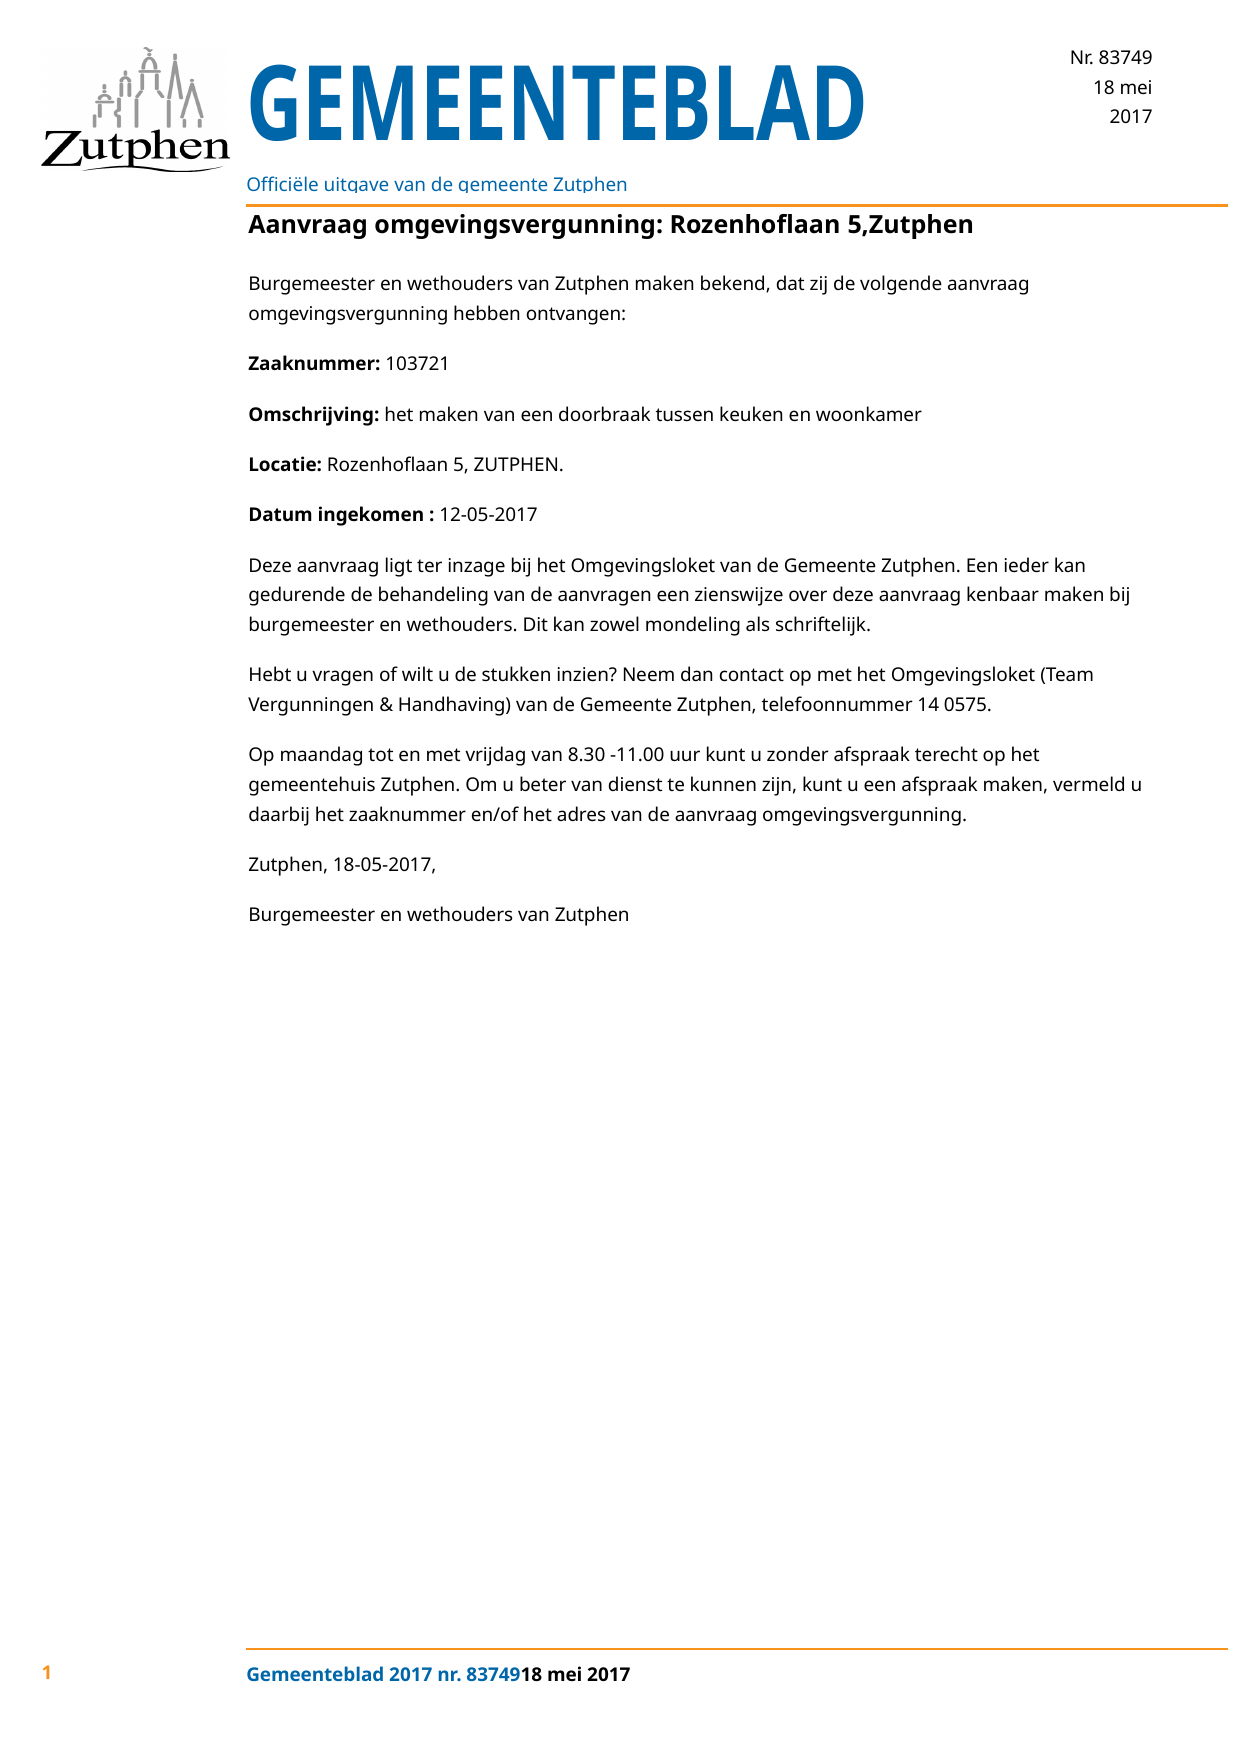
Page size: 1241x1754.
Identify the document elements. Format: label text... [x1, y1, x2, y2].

text Zaaknummer: 103721 [248, 350, 1152, 376]
text Datum ingekomen : 12-05-2017 [248, 502, 1152, 527]
text Omschrijving: het maken van een doorbraak tussen keuken en woonkamer [248, 401, 1152, 426]
picture [41, 47, 231, 172]
text Locatie: Rozenhoflaan 5, ZUTPHEN. [248, 451, 1152, 477]
text Zutphen, 18-05-2017, [248, 851, 1152, 877]
text Aanvraag omgevingsvergunning: Rozenhoflaan 5,Zutphen [248, 207, 1152, 241]
text Burgemeester en wethouders van Zutphen [248, 902, 1152, 927]
text Op maandag tot en met vrijdag van 8.30 -11.00 uur kunt u zonder afspraak terecht op het gemeentehuis Zutphen. Om u beter van dienst te kunnen zijn, kunt u een afspraak maken, vermeld u daarbij het zaaknummer en/of het adres van de aanvraag omgevingsvergunning. [248, 742, 1152, 826]
text Deze aanvraag ligt ter inzage bij het Omgevingsloket van de Gemeente Zutphen. Een ieder kan gedurende de behandeling van de aanvragen een zienswijze over deze aanvraag kenbaar maken bij burgemeester en wethouders. Dit kan zowel mondeling als schriftelijk. [248, 552, 1152, 637]
text Burgemeester en wethouders van Zutphen maken bekend, dat zij de volgende aanvraag omgevingsvergunning hebben ontvangen: [248, 270, 1152, 326]
text Hebt u vragen of wilt u de stukken inzien? Neem dan contact op met het Omgevingsloket (Team Vergunningen & Handhaving) van de Gemeente Zutphen, telefoonnummer 14 0575. [248, 662, 1152, 717]
